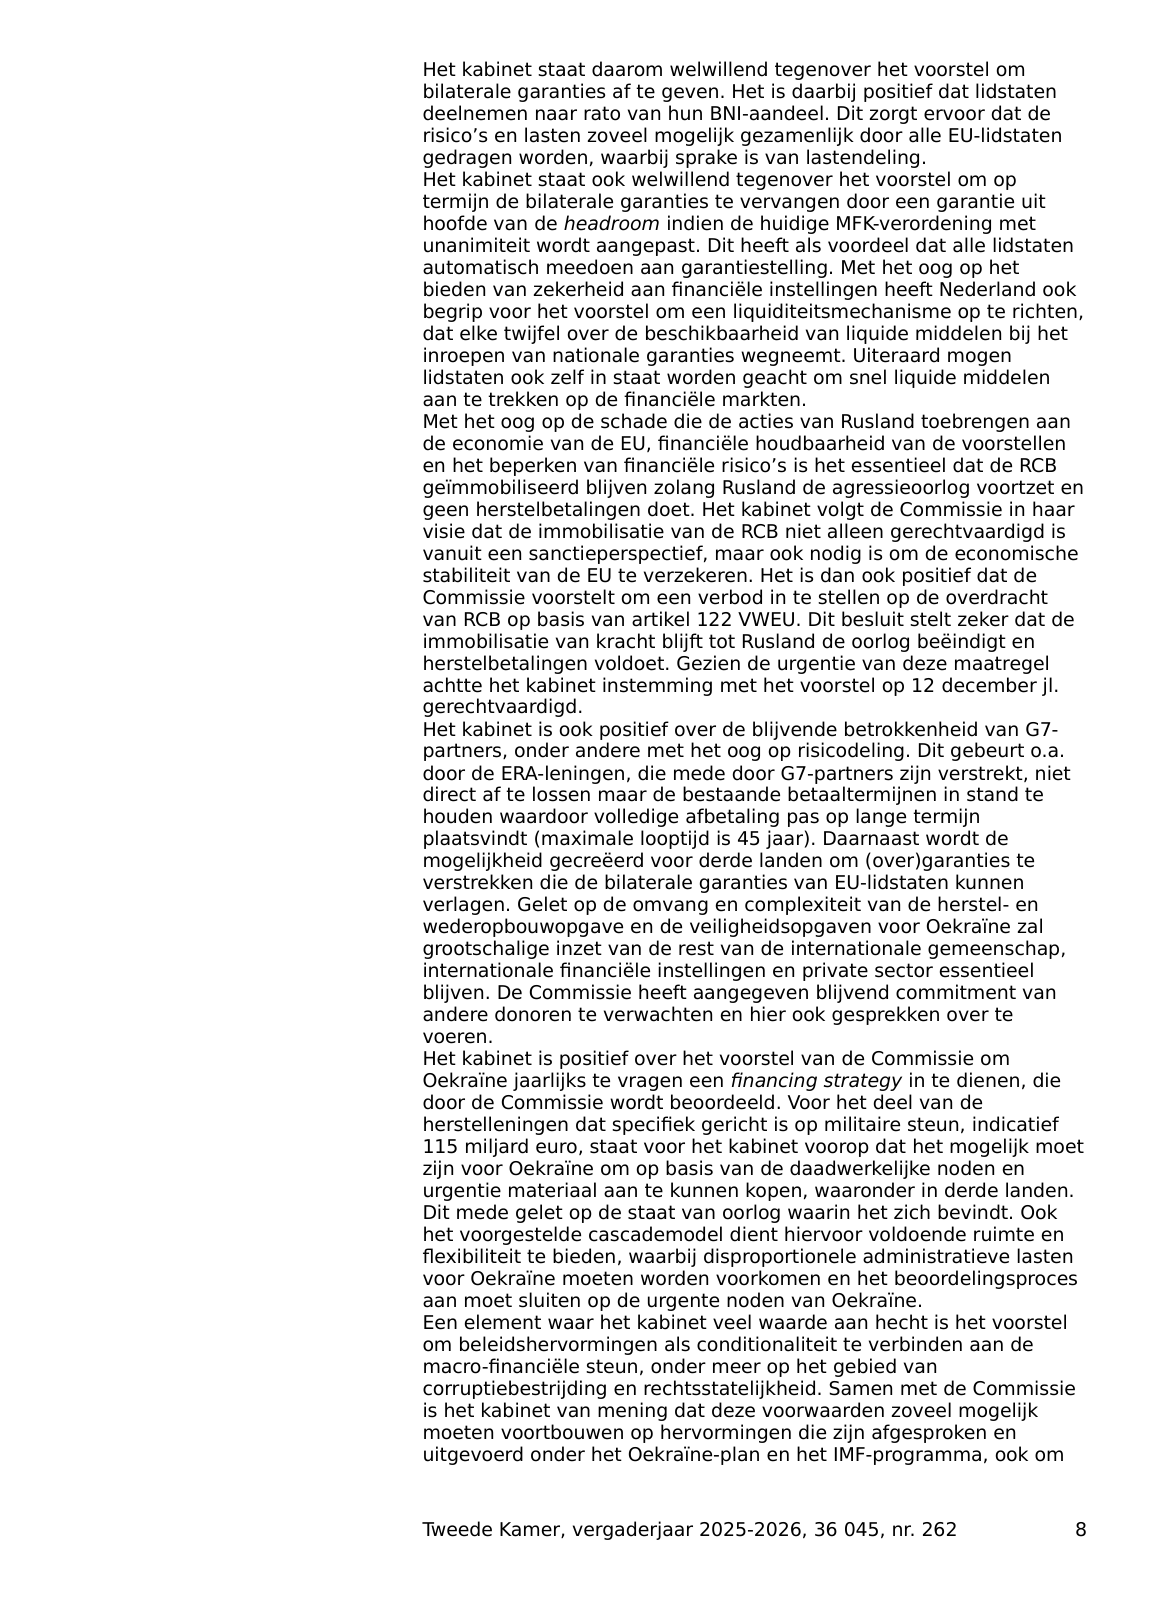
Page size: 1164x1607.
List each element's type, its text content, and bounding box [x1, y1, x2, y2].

text Met het oog op de schade die de acties van Rusland toebrengen aan de economie van de EU, financiële houdbaarheid van de voorstellen en het beperken van financiële risico’s is het essentieel dat de RCB geïmmobiliseerd blijven zolang Rusland de agressieoorlog voortzet en geen herstelbetalingen doet. Het kabinet volgt de Commissie in haar visie dat de immobilisatie van de RCB niet alleen gerechtvaardigd is vanuit een sanctieperspectief, maar ook nodig is om de economische stabiliteit van de EU te verzekeren. Het is dan ook positief dat de Commissie voorstelt om een verbod in te stellen op de overdracht van RCB op basis van artikel 122 VWEU. Dit besluit stelt zeker dat de immobilisatie van kracht blijft tot Rusland de oorlog beëindigt en herstelbetalingen voldoet. Gezien de urgentie van deze maatregel achtte het kabinet instemming met het voorstel op 12 december jl. gerechtvaardigd. [422, 411, 1087, 718]
text Het kabinet staat ook welwillend tegenover het voorstel om op termijn de bilaterale garanties te vervangen door een garantie uit hoofde van de headroom indien de huidige MFK-verordening met unanimiteit wordt aangepast. Dit heeft als voordeel dat alle lidstaten automatisch meedoen aan garantiestelling. Met het oog op het bieden van zekerheid aan financiële instellingen heeft Nederland ook begrip voor het voorstel om een liquiditeitsmechanisme op te richten, dat elke twijfel over de beschikbaarheid van liquide middelen bij het inroepen van nationale garanties wegneemt. Uiteraard mogen lidstaten ook zelf in staat worden geacht om snel liquide middelen aan te trekken op de financiële markten. [422, 169, 1087, 411]
text Het kabinet is ook positief over de blijvende betrokkenheid van G7-partners, onder andere met het oog op risicodeling. Dit gebeurt o.a. door de ERA-leningen, die mede door G7-partners zijn verstrekt, niet direct af te lossen maar de bestaande betaaltermijnen in stand te houden waardoor volledige afbetaling pas op lange termijn plaatsvindt (maximale looptijd is 45 jaar). Daarnaast wordt de mogelijkheid gecreëerd voor derde landen om (over)garanties te verstrekken die de bilaterale garanties van EU-lidstaten kunnen verlagen. Gelet op de omvang en complexiteit van de herstel- en wederopbouwopgave en de veiligheidsopgaven voor Oekraïne zal grootschalige inzet van de rest van de internationale gemeenschap, internationale financiële instellingen en private sector essentieel blijven. De Commissie heeft aangegeven blijvend commitment van andere donoren te verwachten en hier ook gesprekken over te voeren. [422, 718, 1087, 1048]
text Een element waar het kabinet veel waarde aan hecht is het voorstel om beleidshervormingen als conditionaliteit te verbinden aan de macro-financiële steun, onder meer op het gebied van corruptiebestrijding en rechtsstatelijkheid. Samen met de Commissie is het kabinet van mening dat deze voorwaarden zoveel mogelijk moeten voortbouwen op hervormingen die zijn afgesproken en uitgevoerd onder het Oekraïne-plan en het IMF-programma, ook om [422, 1312, 1087, 1466]
text Het kabinet is positief over het voorstel van de Commissie om Oekraïne jaarlijks te vragen een financing strategy in te dienen, die door de Commissie wordt beoordeeld. Voor het deel van de herstelleningen dat specifiek gericht is op militaire steun, indicatief 115 miljard euro, staat voor het kabinet voorop dat het mogelijk moet zijn voor Oekraïne om op basis van de daadwerkelijke noden en urgentie materiaal aan te kunnen kopen, waaronder in derde landen. Dit mede gelet op de staat van oorlog waarin het zich bevindt. Ook het voorgestelde cascademodel dient hiervoor voldoende ruimte en flexibiliteit te bieden, waarbij disproportionele administratieve lasten voor Oekraïne moeten worden voorkomen en het beoordelingsproces aan moet sluiten op de urgente noden van Oekraïne. [422, 1048, 1087, 1312]
text Het kabinet staat daarom welwillend tegenover het voorstel om bilaterale garanties af te geven. Het is daarbij positief dat lidstaten deelnemen naar rato van hun BNI-aandeel. Dit zorgt ervoor dat de risico’s en lasten zoveel mogelijk gezamenlijk door alle EU-lidstaten gedragen worden, waarbij sprake is van lastendeling. [422, 59, 1087, 169]
